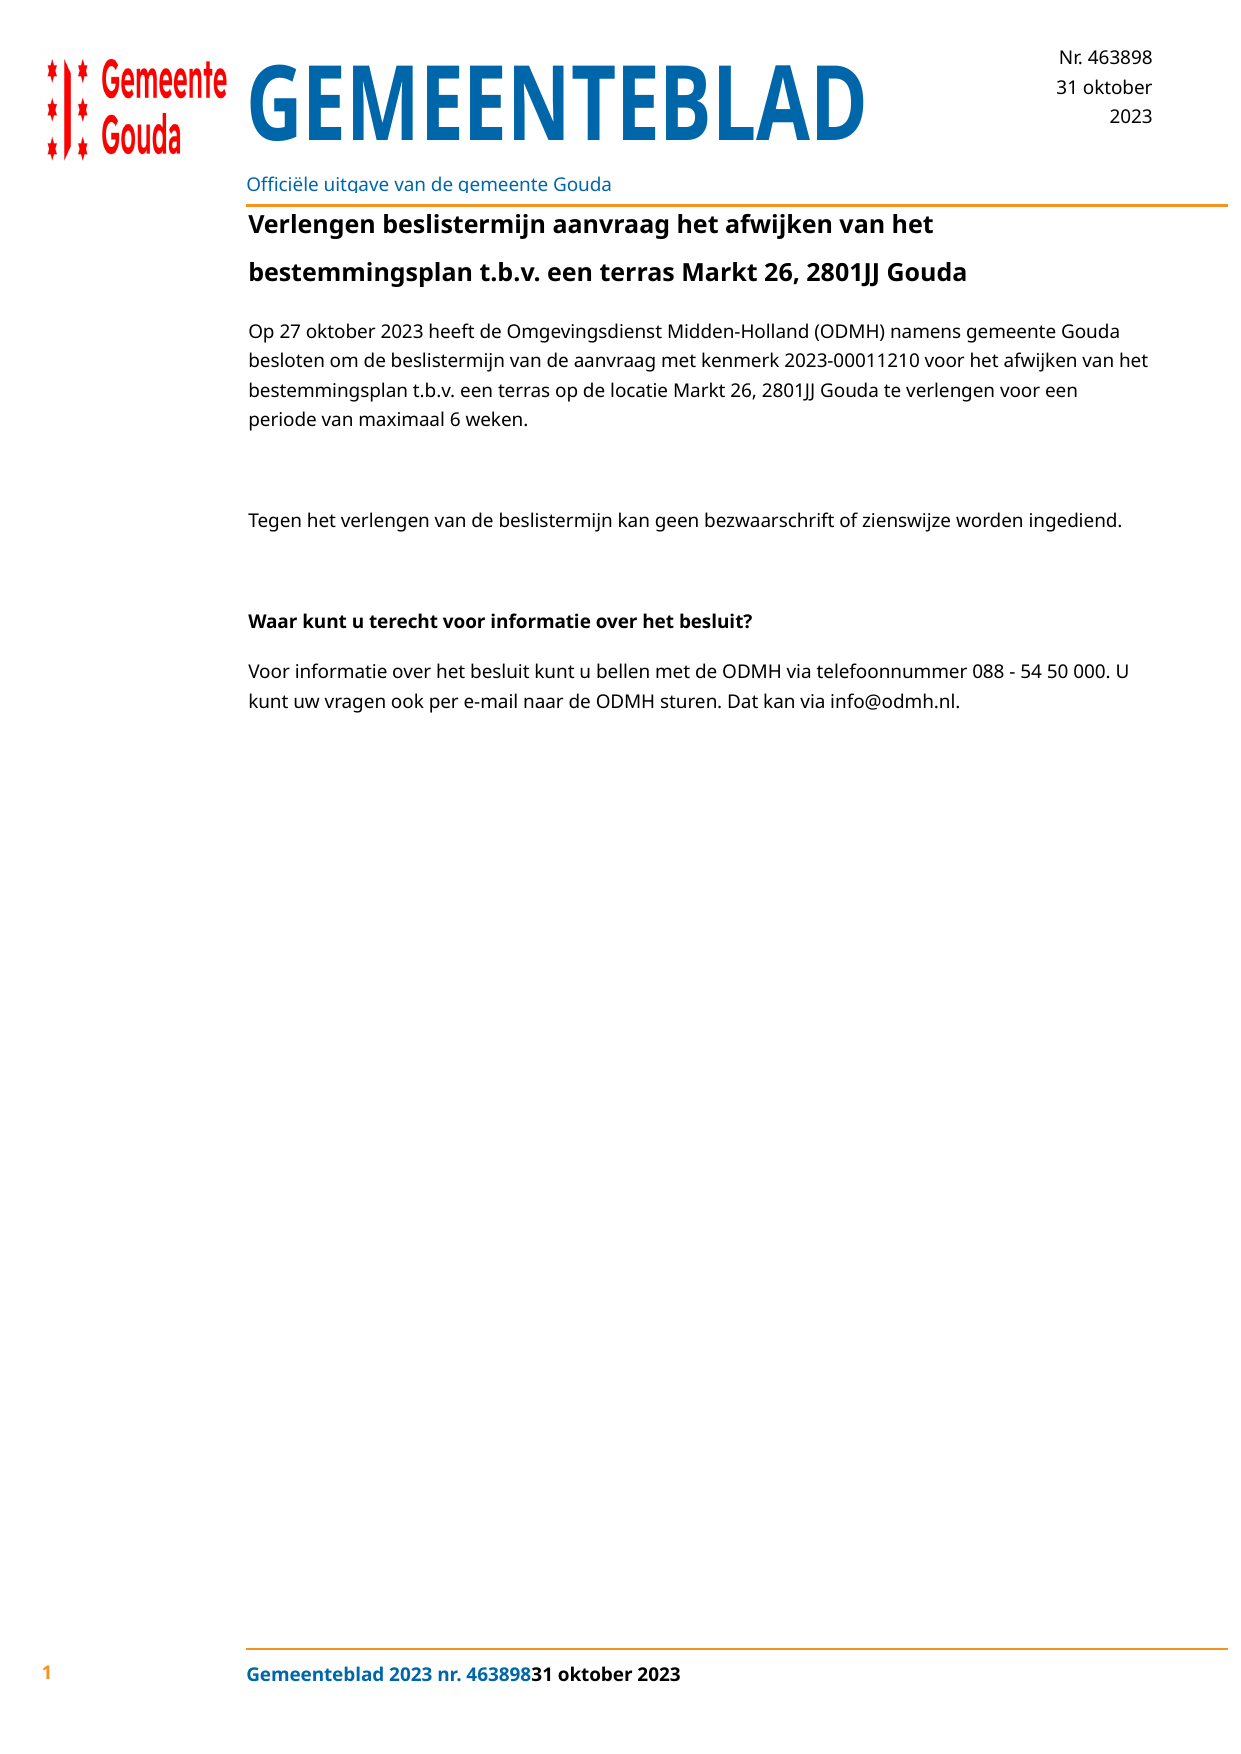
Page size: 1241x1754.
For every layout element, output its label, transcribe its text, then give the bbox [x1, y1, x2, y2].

text Verlengen beslistermijn aanvraag het afwijken van het bestemmingsplan t.b.v. een terras Markt 26, 2801JJ Gouda [248, 207, 1152, 288]
text Tegen het verlengen van de beslistermijn kan geen bezwaarschrift of zienswijze worden ingediend. [248, 507, 1152, 533]
picture [41, 47, 231, 172]
text Op 27 oktober 2023 heeft de Omgevingsdienst Midden-Holland (ODMH) namens gemeente Gouda besloten om de beslistermijn van de aanvraag met kenmerk 2023-00011210 voor het afwijken van het bestemmingsplan t.b.v. een terras op de locatie Markt 26, 2801JJ Gouda te verlengen voor een periode van maximaal 6 weken. [248, 318, 1152, 432]
text Waar kunt u terecht voor informatie over het besluit? [248, 608, 1152, 634]
text Voor informatie over het besluit kunt u bellen met de ODMH via telefoonnummer 088 - 54 50 000. U kunt uw vragen ook per e-mail naar de ODMH sturen. Dat kan via info@odmh.nl. [248, 659, 1152, 714]
